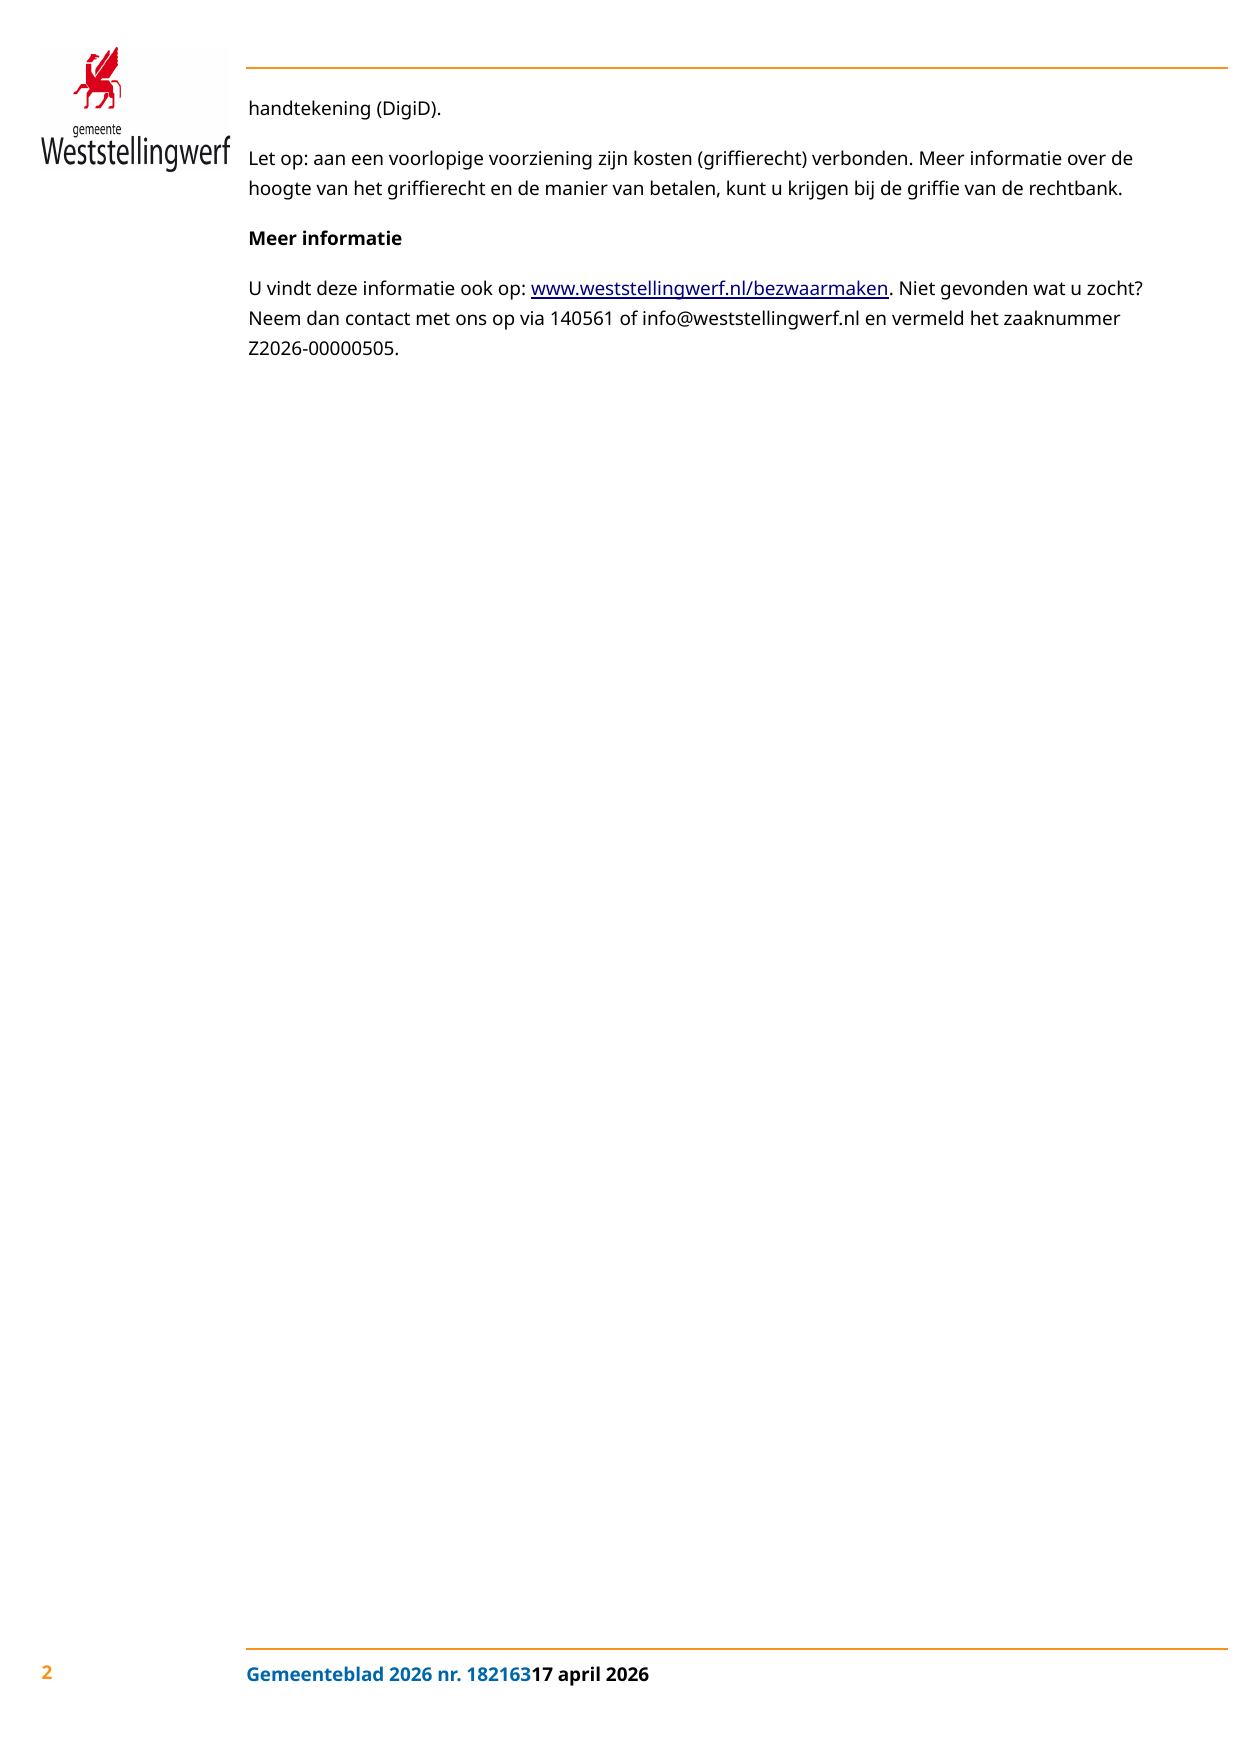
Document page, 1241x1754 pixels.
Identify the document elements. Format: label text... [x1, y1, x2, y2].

text U vindt deze informatie ook op: www.weststellingwerf.nl/bezwaarmaken. Niet gevonden wat u zocht? Neem dan contact met ons op via 140561 of info@weststellingwerf.nl en vermeld het zaaknummer Z2026-00000505. [248, 276, 1152, 361]
text Meer informatie [248, 225, 1152, 251]
picture [41, 47, 231, 172]
text Let op: aan een voorlopige voorziening zijn kosten (griffierecht) verbonden. Meer informatie over de hoogte van het griffierecht en de manier van betalen, kunt u krijgen bij de griffie van de rechtbank. [248, 145, 1152, 201]
text handtekening (DigiD). [248, 95, 1152, 121]
